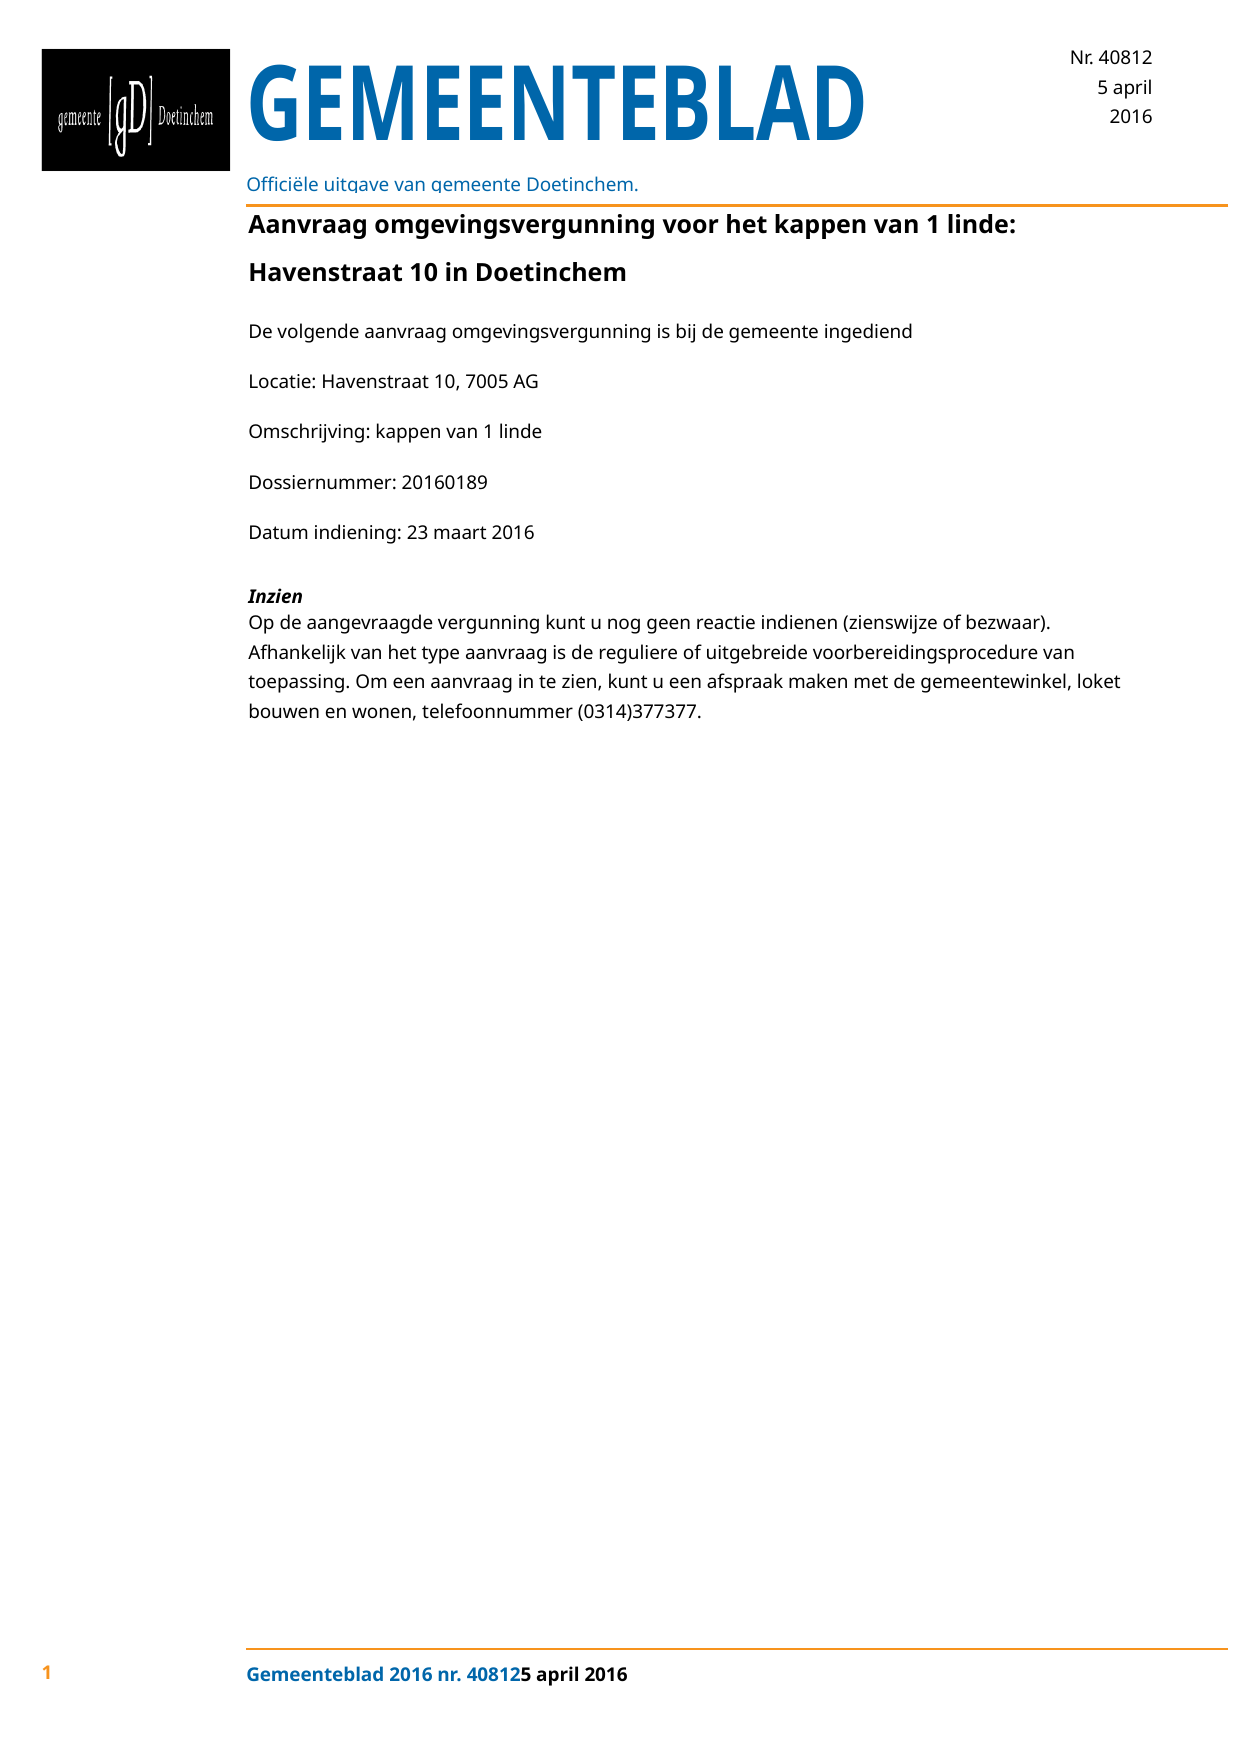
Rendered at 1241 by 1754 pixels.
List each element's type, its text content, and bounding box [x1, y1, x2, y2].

picture [41, 47, 231, 172]
text Aanvraag omgevingsvergunning voor het kappen van 1 linde: Havenstraat 10 in Doetinchem [248, 207, 1152, 288]
text Locatie: Havenstraat 10, 7005 AG [248, 368, 1152, 394]
text Inzien [248, 583, 1152, 609]
text Datum indiening: 23 maart 2016 [248, 519, 1152, 545]
text Omschrijving: kappen van 1 linde [248, 419, 1152, 444]
text Op de aangevraagde vergunning kunt u nog geen reactie indienen (zienswijze of bezwaar). Afhankelijk van het type aanvraag is de reguliere of uitgebreide voorbereidingsprocedure van toepassing. Om een aanvraag in te zien, kunt u een afspraak maken met de gemeentewinkel, loket bouwen en wonen, telefoonnummer (0314)377377. [248, 609, 1152, 724]
text Dossiernummer: 20160189 [248, 469, 1152, 495]
text De volgende aanvraag omgevingsvergunning is bij de gemeente ingediend [248, 318, 1152, 344]
